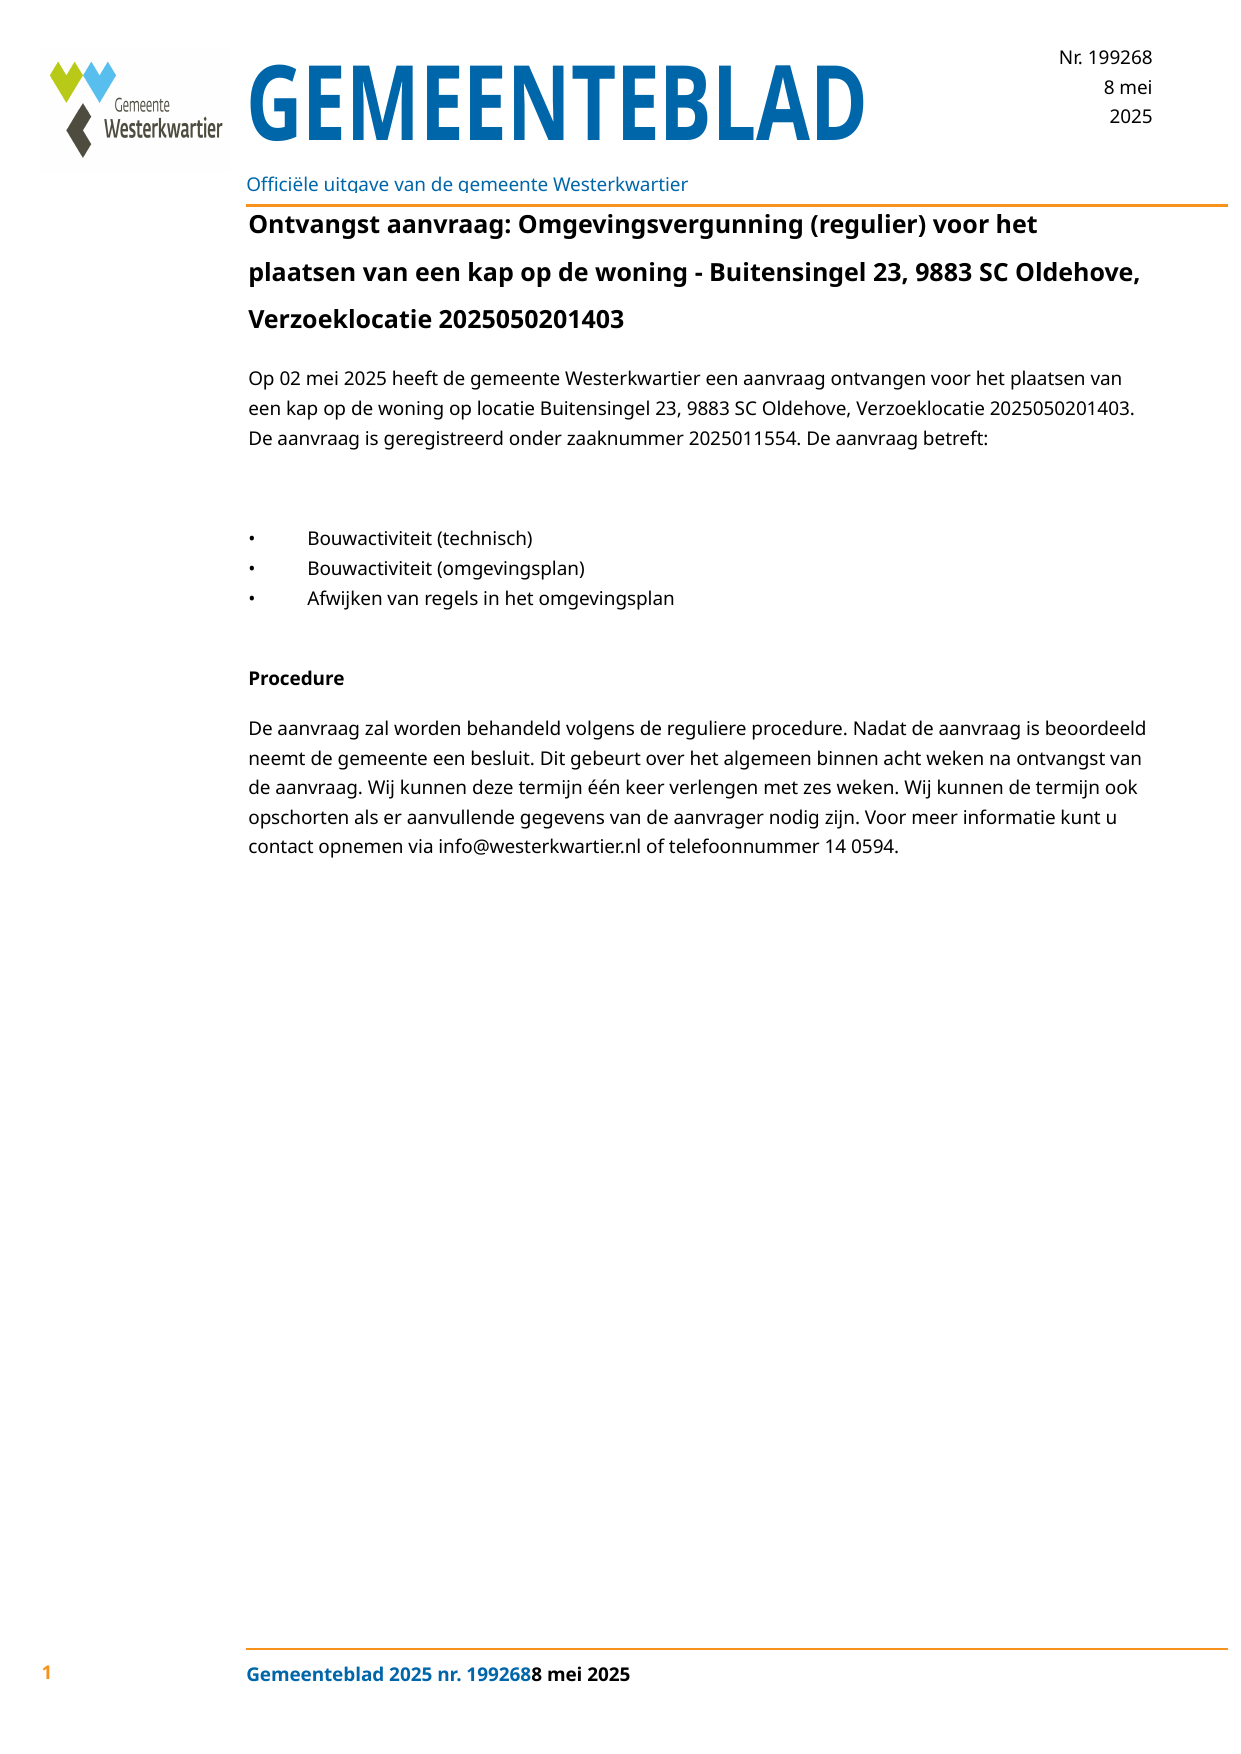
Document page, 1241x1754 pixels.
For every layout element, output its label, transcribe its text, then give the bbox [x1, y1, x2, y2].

list Afwijken van regels in het omgevingsplan [248, 585, 1152, 610]
list Bouwactiviteit (omgevingsplan) [248, 555, 1152, 581]
text Procedure [248, 665, 1152, 690]
list Bouwactiviteit (technisch) [248, 526, 1152, 551]
text Ontvangst aanvraag: Omgevingsvergunning (regulier) voor het plaatsen van een kap op de woning - Buitensingel 23, 9883 SC Oldehove, Verzoeklocatie 2025050201403 [248, 207, 1152, 336]
picture [41, 47, 231, 172]
text Op 02 mei 2025 heeft de gemeente Westerkwartier een aanvraag ontvangen voor het plaatsen van een kap op de woning op locatie Buitensingel 23, 9883 SC Oldehove, Verzoeklocatie 2025050201403. De aanvraag is geregistreerd onder zaaknummer 2025011554. De aanvraag betreft: [248, 366, 1152, 450]
text De aanvraag zal worden behandeld volgens de reguliere procedure. Nadat de aanvraag is beoordeeld neemt de gemeente een besluit. Dit gebeurt over het algemeen binnen acht weken na ontvangst van de aanvraag. Wij kunnen deze termijn één keer verlengen met zes weken. Wij kunnen de termijn ook opschorten als er aanvullende gegevens van de aanvrager nodig zijn. Voor meer informatie kunt u contact opnemen via info@westerkwartier.nl of telefoonnummer 14 0594. [248, 715, 1152, 859]
